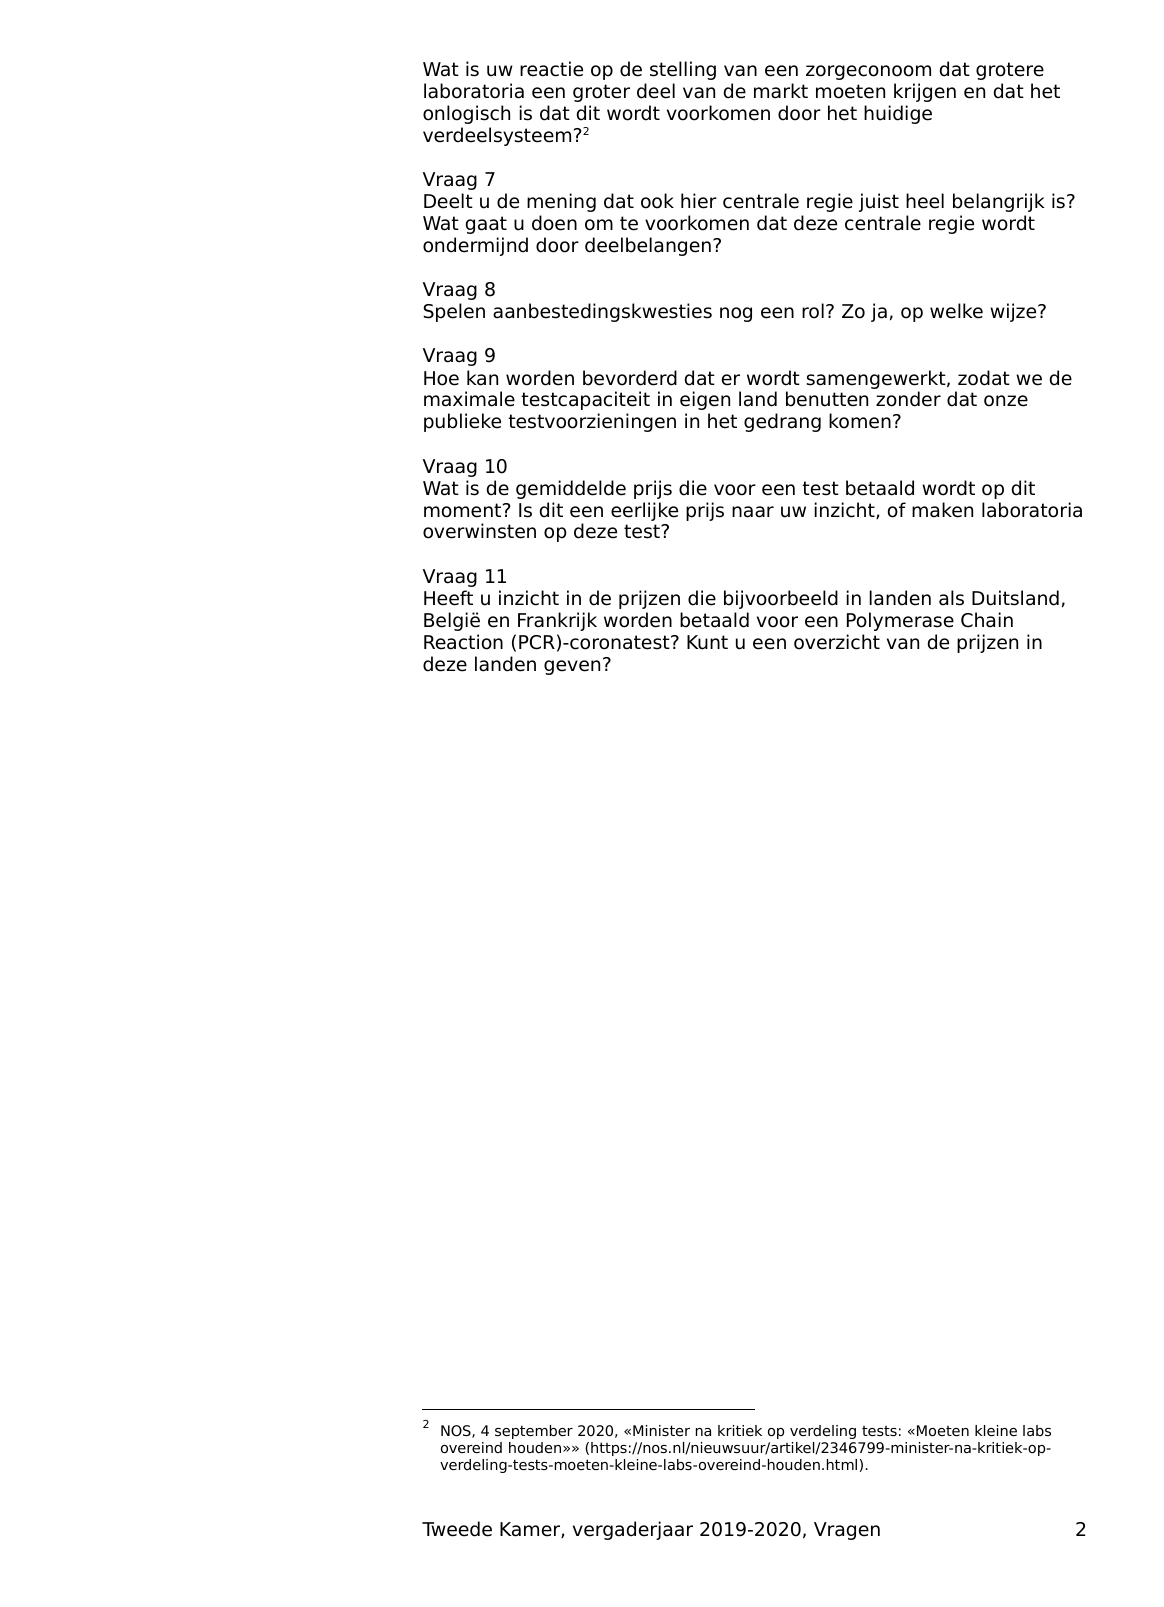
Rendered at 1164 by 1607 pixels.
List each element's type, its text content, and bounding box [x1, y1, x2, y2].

text Wat is de gemiddelde prijs die voor een test betaald wordt op dit moment? Is dit een eerlijke prijs naar uw inzicht, of maken laboratoria overwinsten op deze test? [422, 477, 1087, 543]
text Vraag 10 [422, 456, 1087, 477]
text Vraag 9 [422, 345, 1087, 367]
text Deelt u de mening dat ook hier centrale regie juist heel belangrijk is? Wat gaat u doen om te voorkomen dat deze centrale regie wordt ondermijnd door deelbelangen? [422, 191, 1087, 257]
text NOS, 4 september 2020, «Minister na kritiek op verdeling tests: «Moeten kleine labs overeind houden»» (https://nos.nl/nieuwsuur/artikel/2346799-minister-na-kritiek-op-verdeling-tests-moeten-kleine-labs-overeind-houden.html). [422, 1418, 1087, 1474]
text Hoe kan worden bevorderd dat er wordt samengewerkt, zodat we de maximale testcapaciteit in eigen land benutten zonder dat onze publieke testvoorzieningen in het gedrang komen? [422, 367, 1087, 433]
text Vraag 11 [422, 566, 1087, 588]
text Vraag 8 [422, 279, 1087, 301]
text Heeft u inzicht in de prijzen die bijvoorbeeld in landen als Duitsland, België en Frankrijk worden betaald voor een Polymerase Chain Reaction (PCR)-coronatest? Kunt u een overzicht van de prijzen in deze landen geven? [422, 588, 1087, 676]
text Wat is uw reactie op de stelling van een zorgeconoom dat grotere laboratoria een groter deel van de markt moeten krijgen en dat het onlogisch is dat dit wordt voorkomen door het huidige verdeelsysteem? [422, 59, 1087, 147]
text Spelen aanbestedingskwesties nog een rol? Zo ja, op welke wijze? [422, 301, 1087, 323]
text Vraag 7 [422, 169, 1087, 191]
